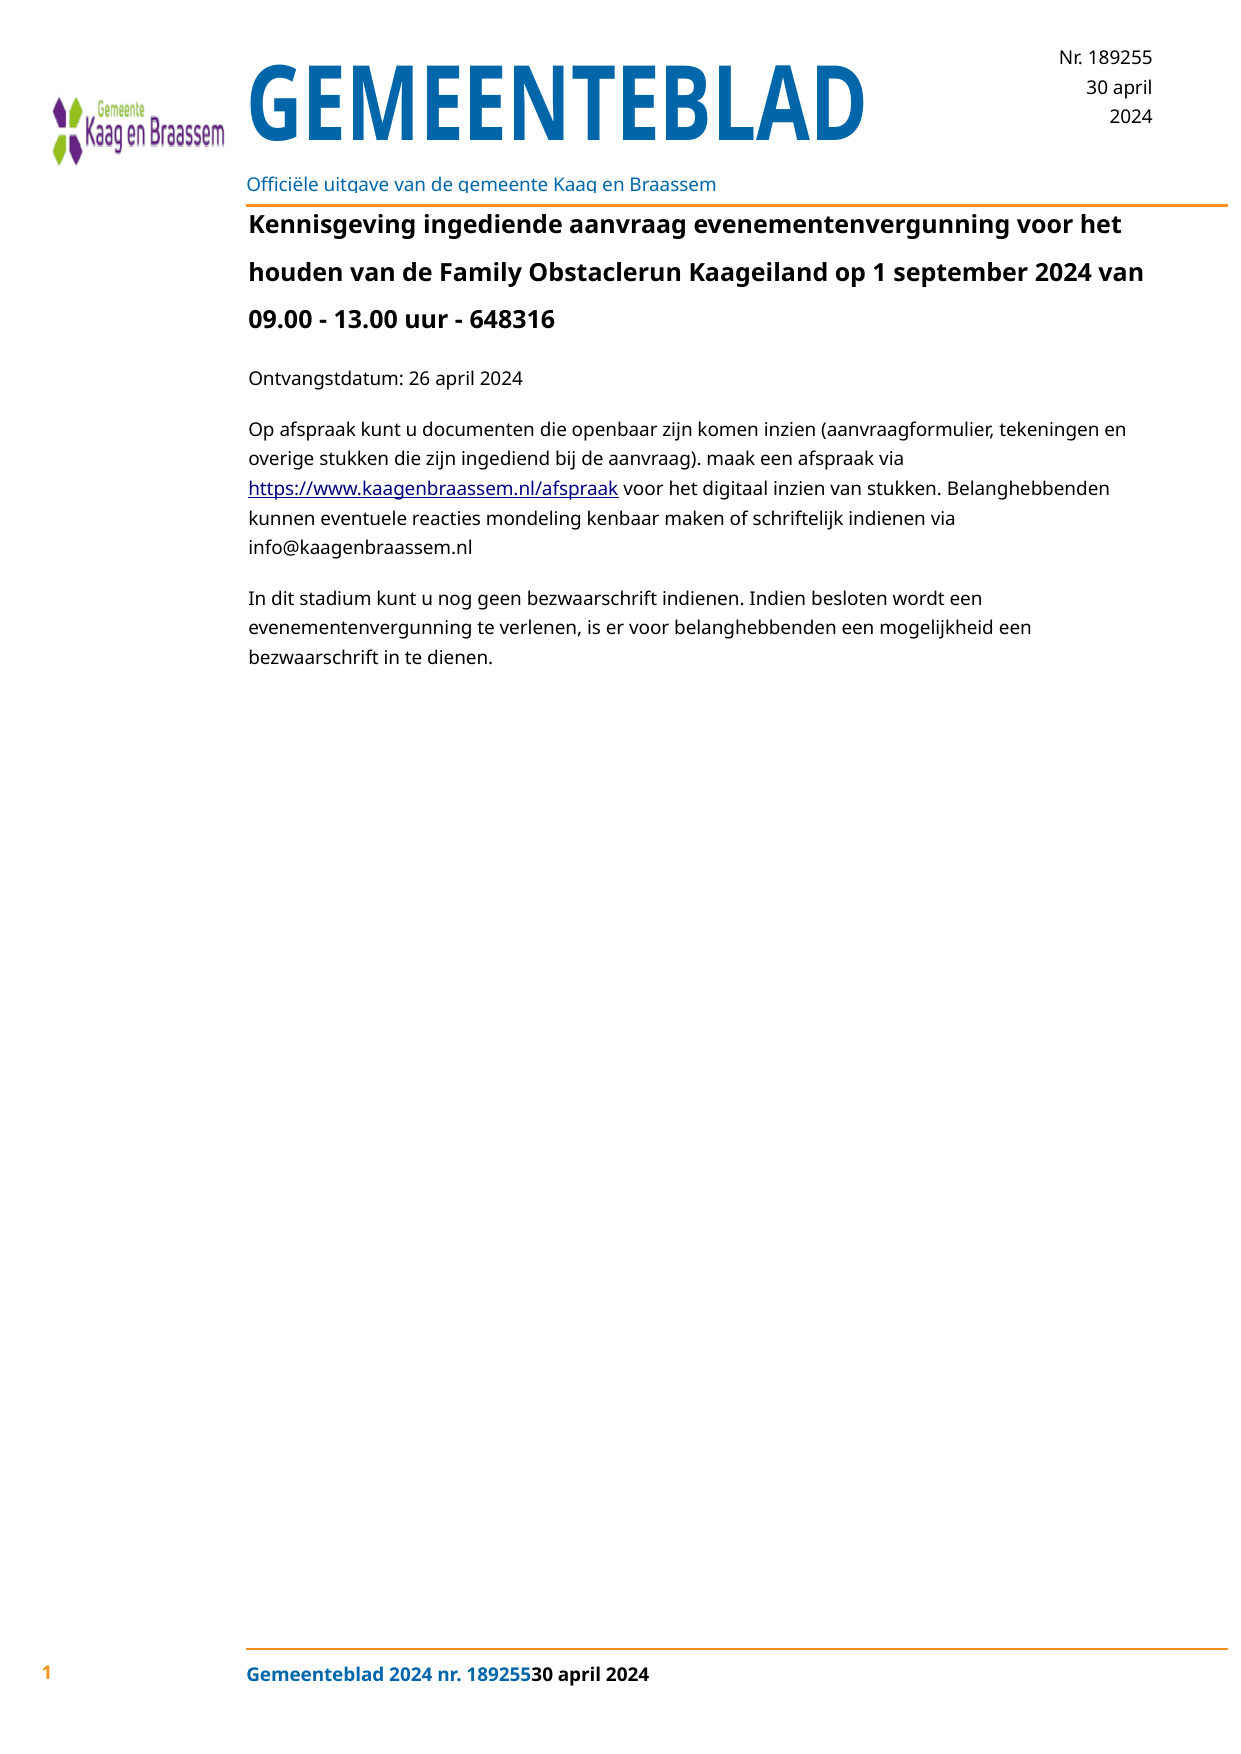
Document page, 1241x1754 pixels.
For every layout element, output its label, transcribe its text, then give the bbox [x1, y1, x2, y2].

text In dit stadium kunt u nog geen bezwaarschrift indienen. Indien besloten wordt een evenementenvergunning te verlenen, is er voor belanghebbenden een mogelijkheid een bezwaarschrift in te dienen. [248, 585, 1152, 669]
text Ontvangstdatum: 26 april 2024 [248, 366, 1152, 391]
text Op afspraak kunt u documenten die openbaar zijn komen inzien (aanvraagformulier, tekeningen en overige stukken die zijn ingediend bij de aanvraag). maak een afspraak via https://www.kaagenbraassem.nl/afspraak voor het digitaal inzien van stukken. Belanghebbenden kunnen eventuele reacties mondeling kenbaar maken of schriftelijk indienen via info@kaagenbraassem.nl [248, 416, 1152, 560]
picture [41, 47, 231, 172]
text Kennisgeving ingediende aanvraag evenementenvergunning voor het houden van de Family Obstaclerun Kaageiland op 1 september 2024 van 09.00 - 13.00 uur - 648316 [248, 207, 1152, 336]
